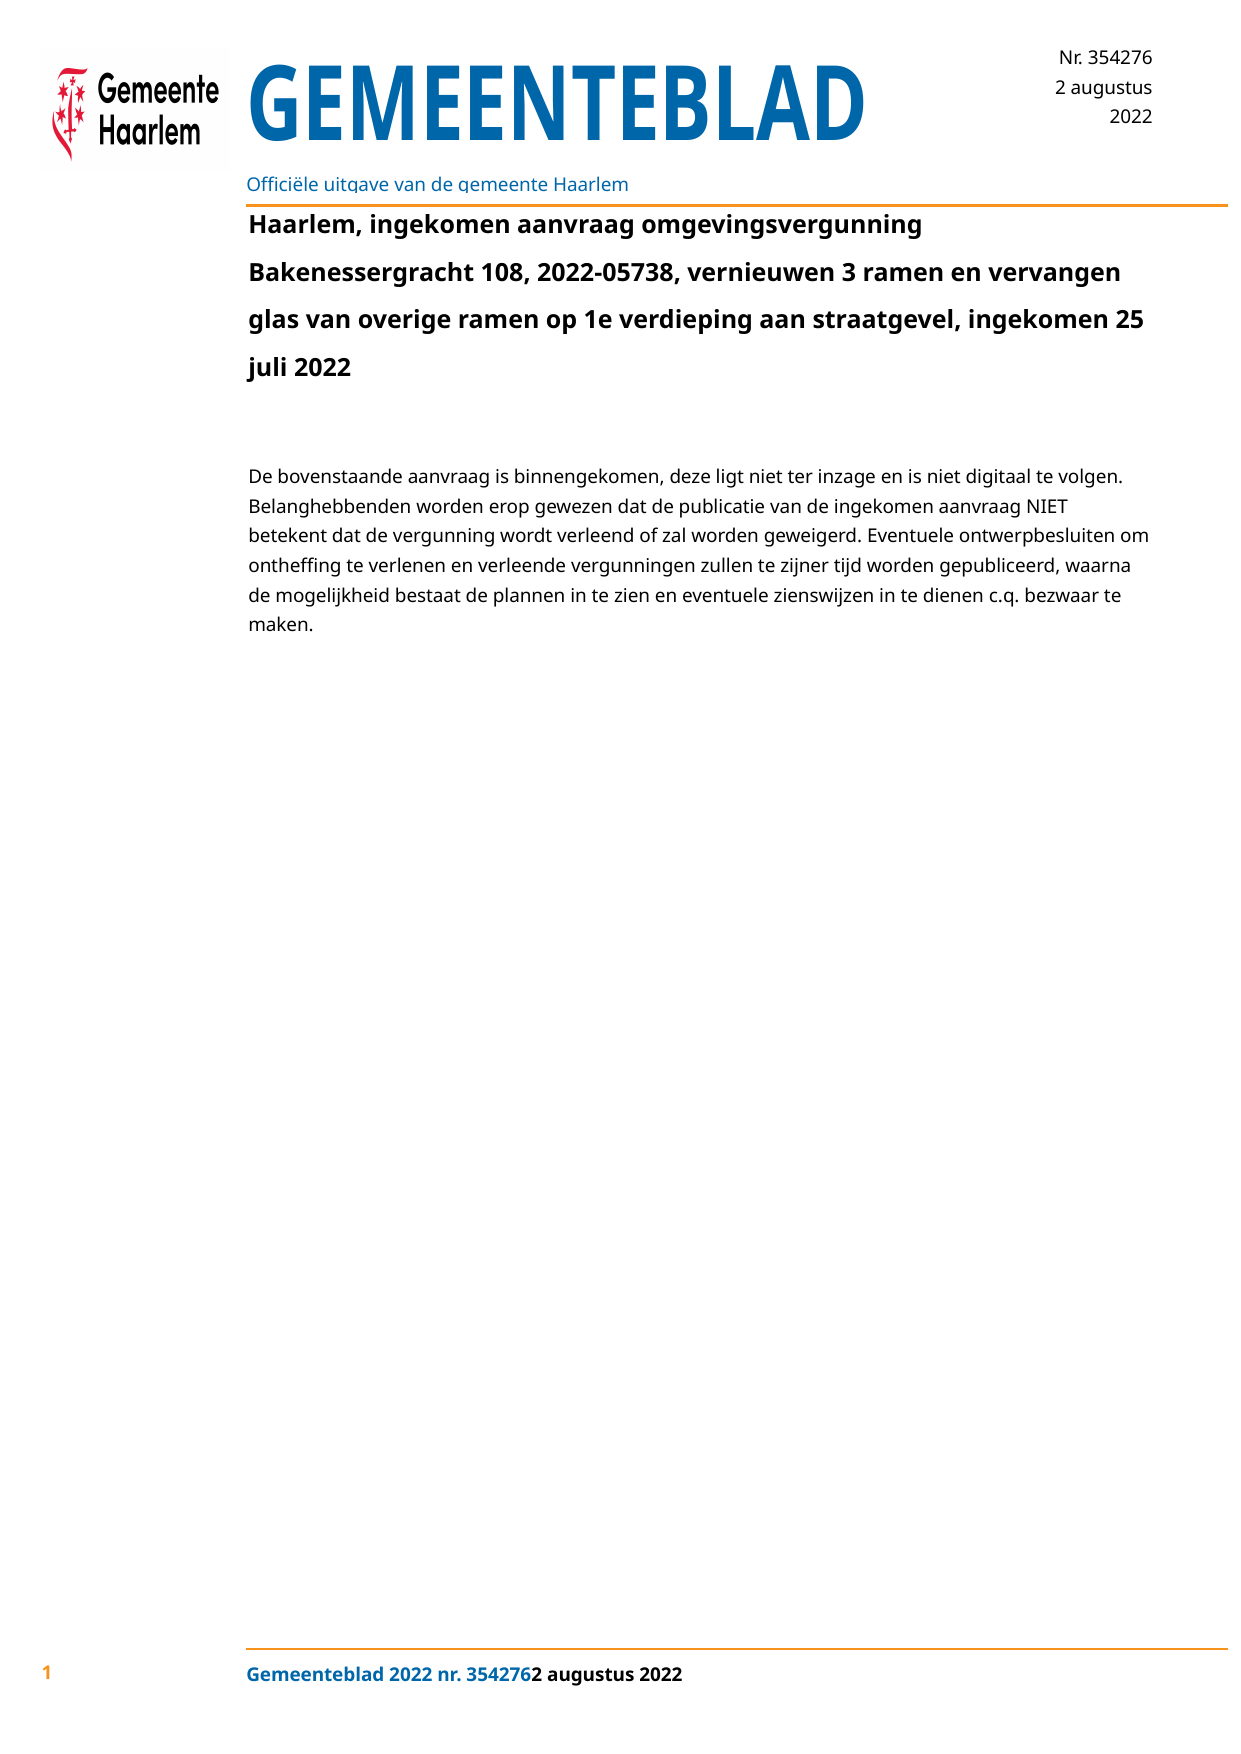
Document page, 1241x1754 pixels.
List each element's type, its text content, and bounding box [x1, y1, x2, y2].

text Haarlem, ingekomen aanvraag omgevingsvergunning Bakenessergracht 108, 2022-05738, vernieuwen 3 ramen en vervangen glas van overige ramen op 1e verdieping aan straatgevel, ingekomen 25 juli 2022 [248, 207, 1152, 384]
picture [41, 47, 231, 172]
text De bovenstaande aanvraag is binnengekomen, deze ligt niet ter inzage en is niet digitaal te volgen. Belanghebbenden worden erop gewezen dat de publicatie van de ingekomen aanvraag NIET betekent dat de vergunning wordt verleend of zal worden geweigerd. Eventuele ontwerpbesluiten om ontheffing te verlenen en verleende vergunningen zullen te zijner tijd worden gepubliceerd, waarna de mogelijkheid bestaat de plannen in te zien en eventuele zienswijzen in te dienen c.q. bezwaar te maken. [248, 463, 1152, 637]
